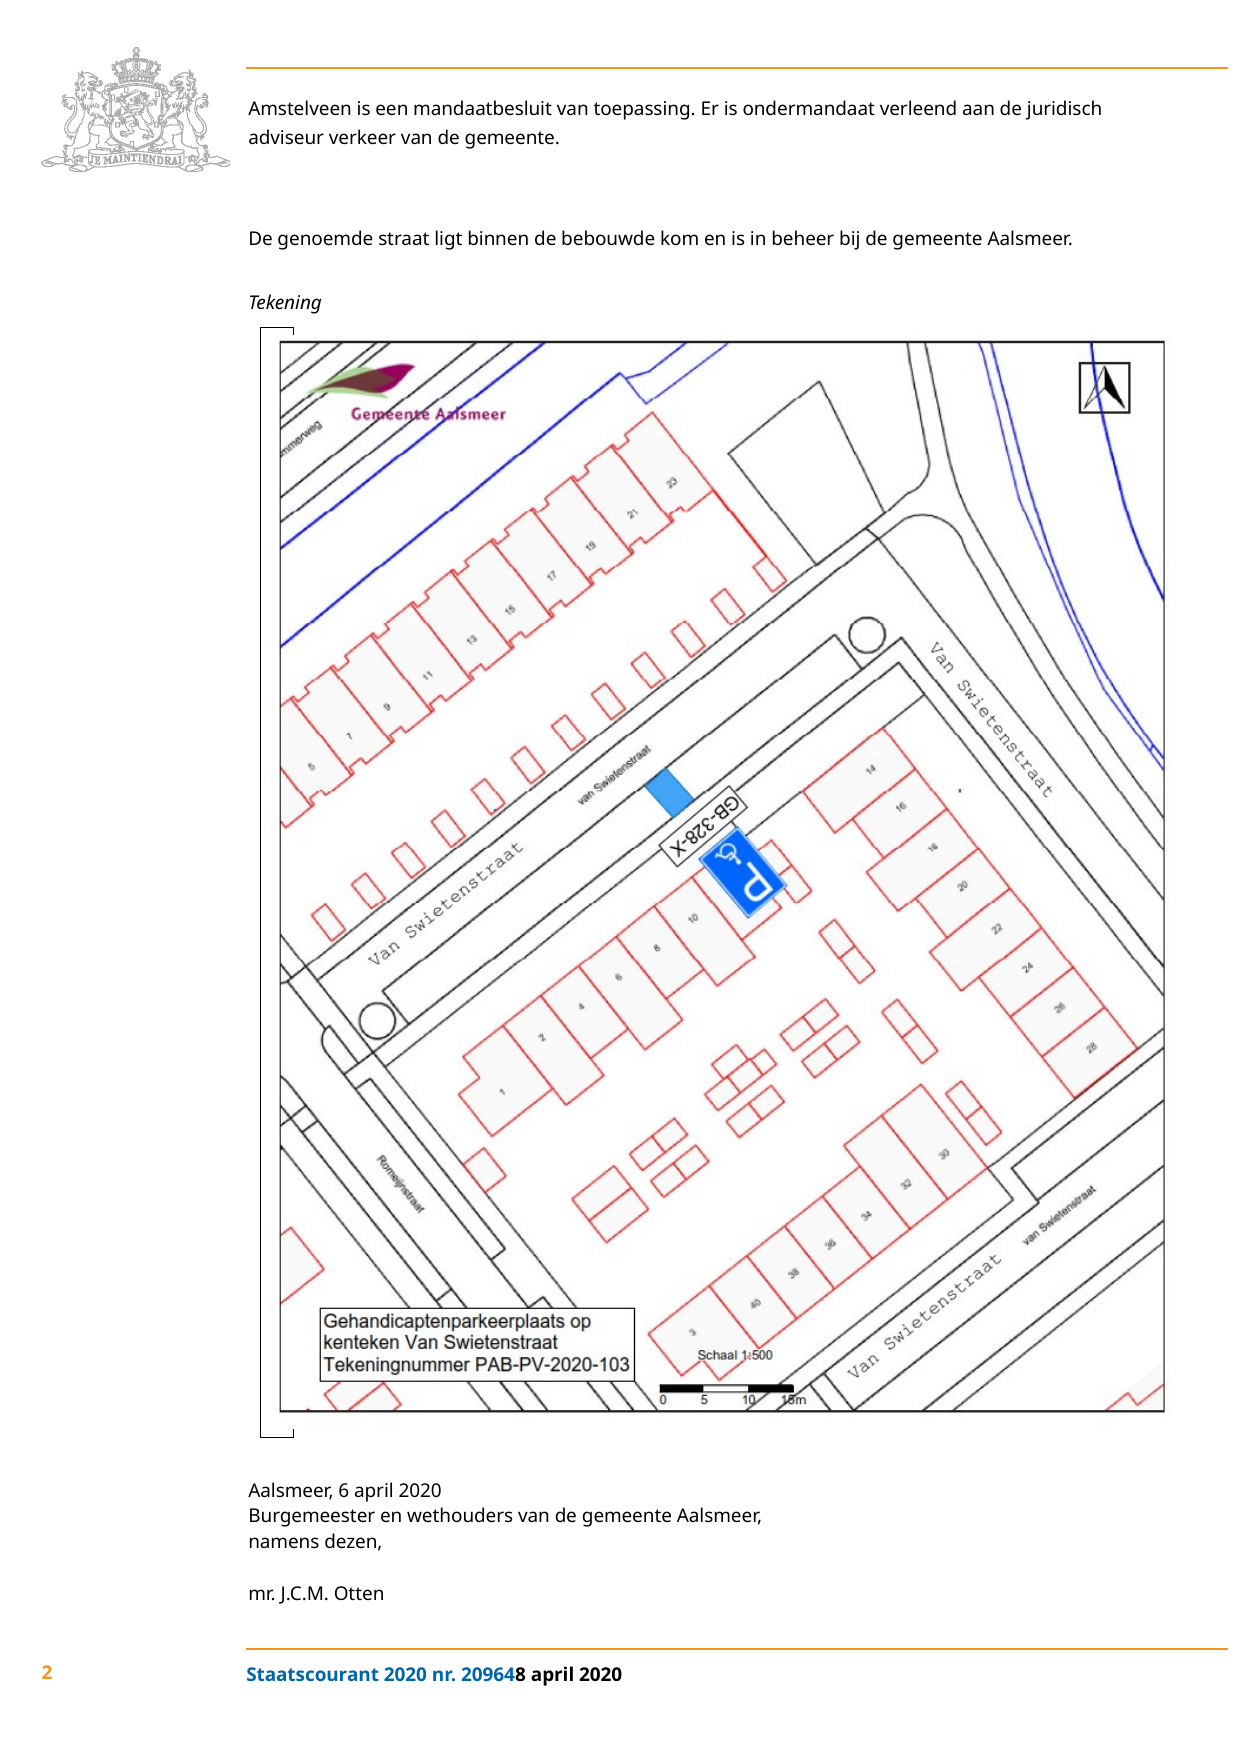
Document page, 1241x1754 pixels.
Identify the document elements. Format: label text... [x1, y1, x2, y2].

picture [268, 335, 1173, 1429]
text Aalsmeer, 6 april 2020 [248, 1477, 1152, 1503]
text namens dezen, [248, 1528, 1152, 1554]
picture [41, 47, 231, 172]
text Tekening [248, 289, 1152, 315]
text mr. J.C.M. Otten [248, 1580, 1152, 1606]
text Burgemeester en wethouders van de gemeente Aalsmeer, [248, 1503, 1152, 1528]
text De genoemde straat ligt binnen de bebouwde kom en is in beheer bij de gemeente Aalsmeer. [248, 225, 1152, 251]
text Amstelveen is een mandaatbesluit van toepassing. Er is ondermandaat verleend aan de juridisch adviseur verkeer van de gemeente. [248, 95, 1152, 150]
